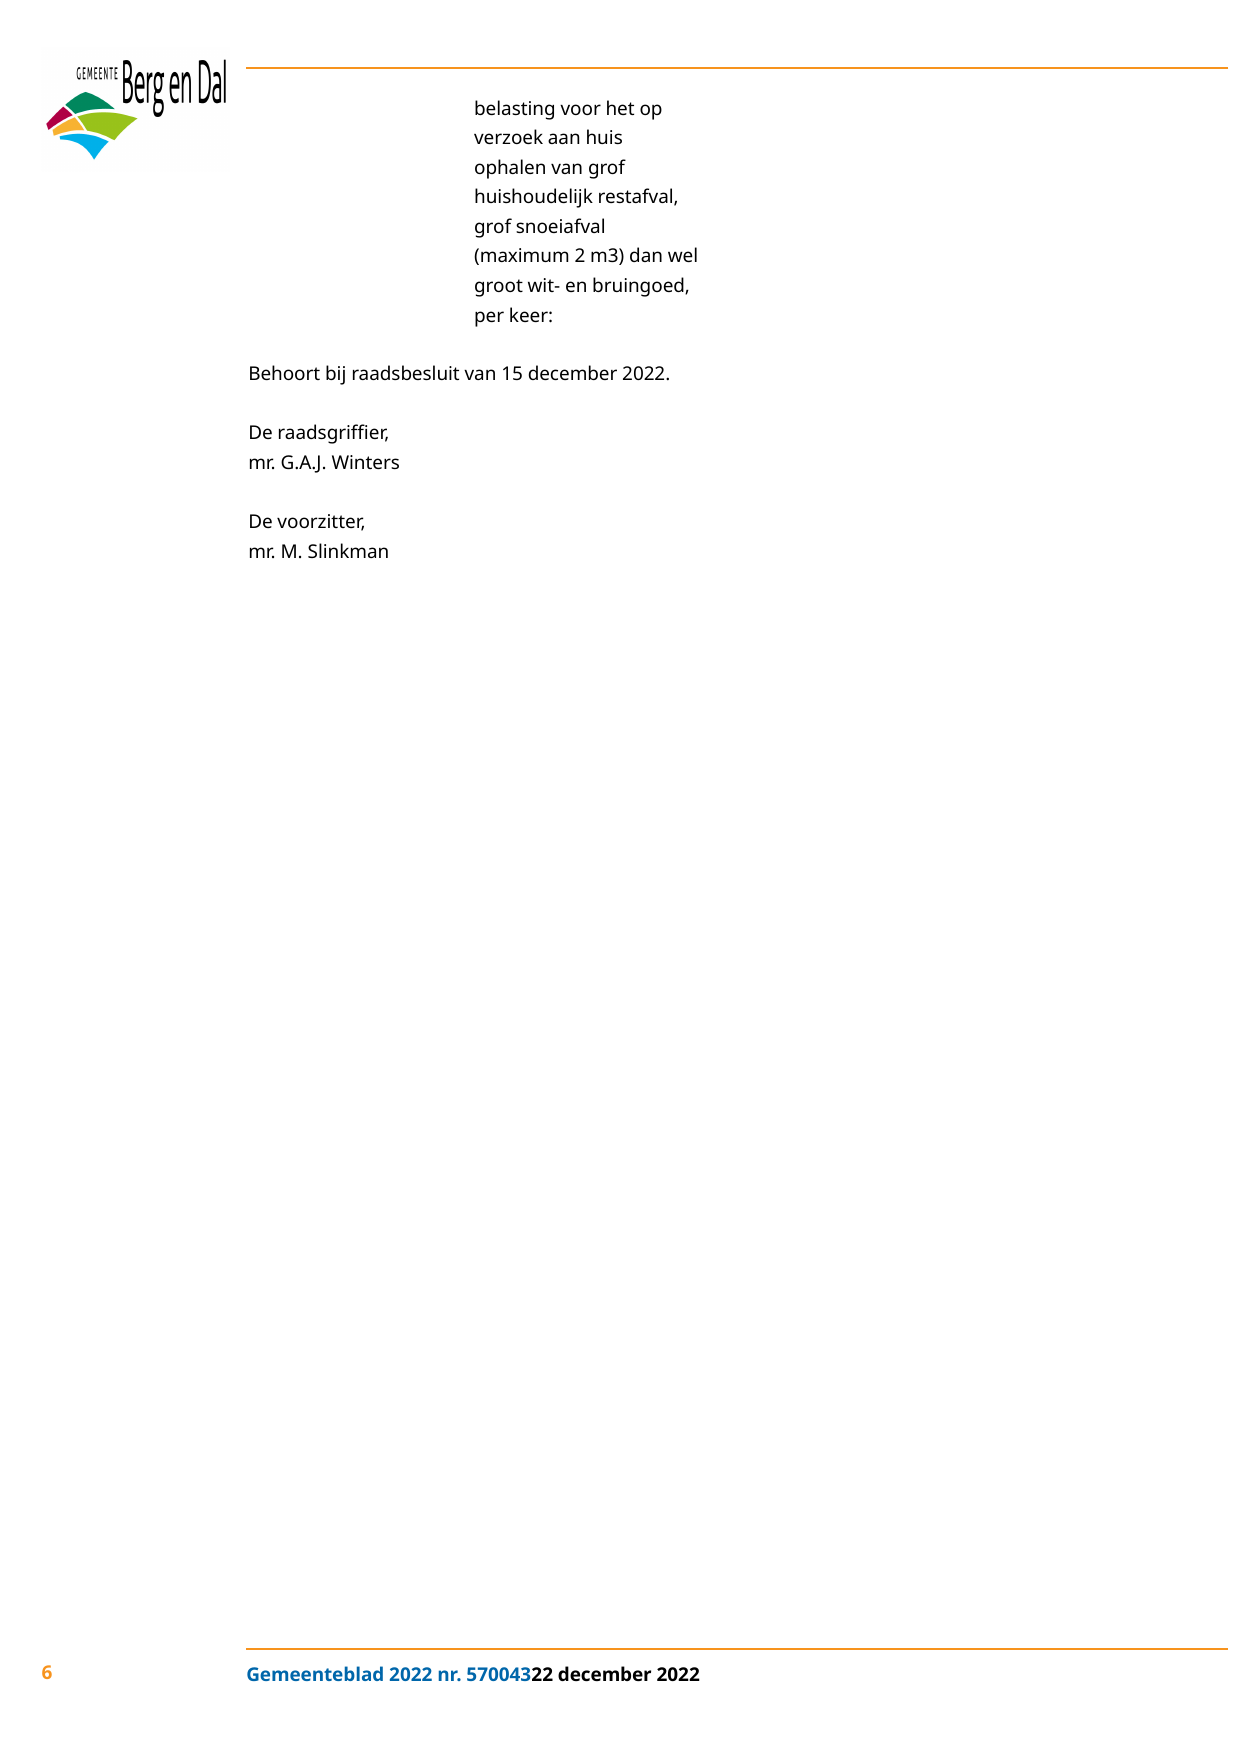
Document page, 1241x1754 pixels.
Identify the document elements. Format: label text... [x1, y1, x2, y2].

text De voorzitter, [248, 508, 1152, 534]
table_cell belasting voor het op verzoek aan huis ophalen van grof huishoudelijk restafval, grof snoeiafval (maximum 2 m3) dan wel groot wit- en bruingoed, per keer: [474, 95, 700, 328]
table_cell [248, 95, 474, 328]
text Behoort bij raadsbesluit van 15 december 2022. [248, 360, 1152, 386]
table_cell [926, 95, 1152, 328]
picture [41, 47, 231, 172]
text De raadsgriffier, [248, 419, 1152, 445]
table_cell [700, 95, 926, 328]
text mr. M. Slinkman [248, 538, 1152, 564]
text mr. G.A.J. Winters [248, 449, 1152, 475]
